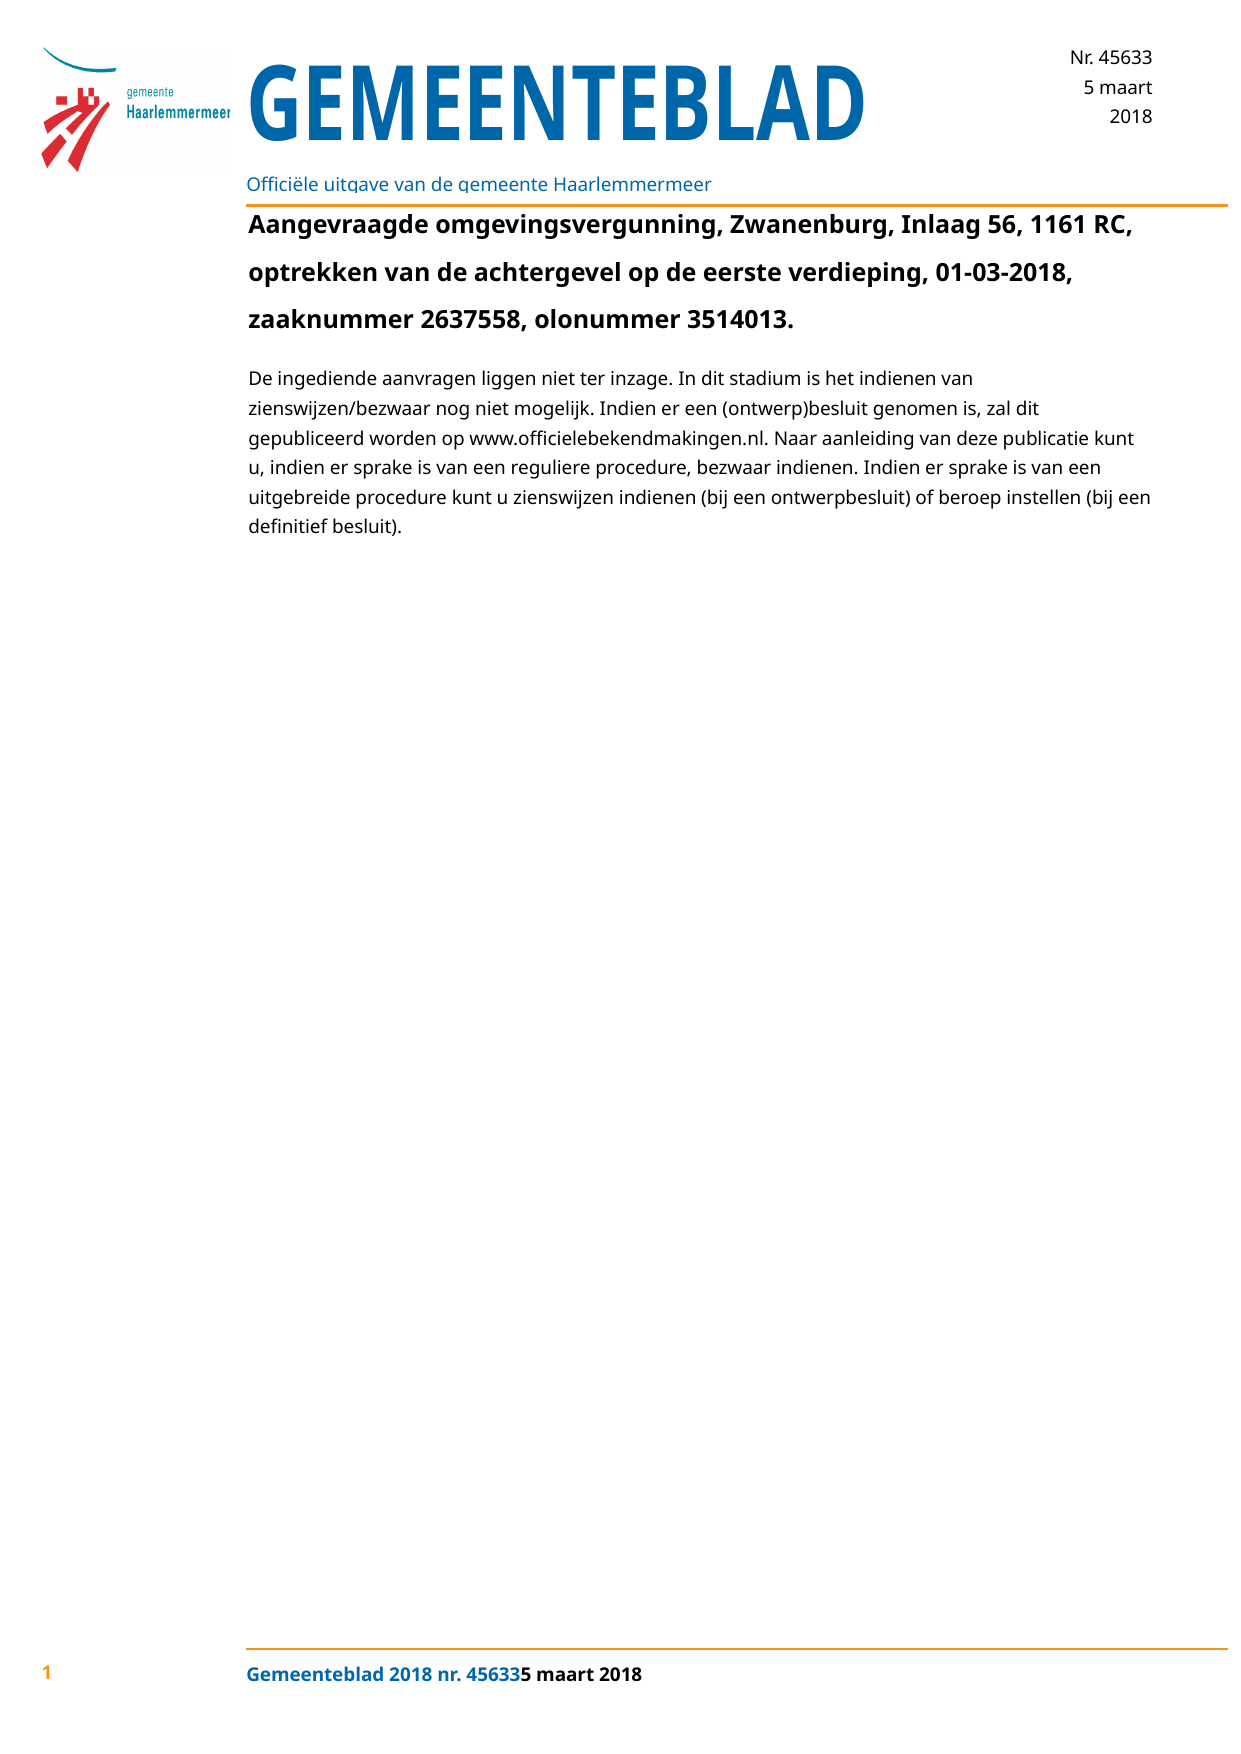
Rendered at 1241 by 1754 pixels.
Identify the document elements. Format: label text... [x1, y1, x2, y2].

text De ingediende aanvragen liggen niet ter inzage. In dit stadium is het indienen van zienswijzen/bezwaar nog niet mogelijk. Indien er een (ontwerp)besluit genomen is, zal dit gepubliceerd worden op www.officielebekendmakingen.nl. Naar aanleiding van deze publicatie kunt u, indien er sprake is van een reguliere procedure, bezwaar indienen. Indien er sprake is van een uitgebreide procedure kunt u zienswijzen indienen (bij een ontwerpbesluit) of beroep instellen (bij een definitief besluit). [248, 366, 1152, 539]
text Aangevraagde omgevingsvergunning, Zwanenburg, Inlaag 56, 1161 RC, optrekken van de achtergevel op de eerste verdieping, 01-03-2018, zaaknummer 2637558, olonummer 3514013. [248, 207, 1152, 336]
picture [41, 47, 231, 172]
